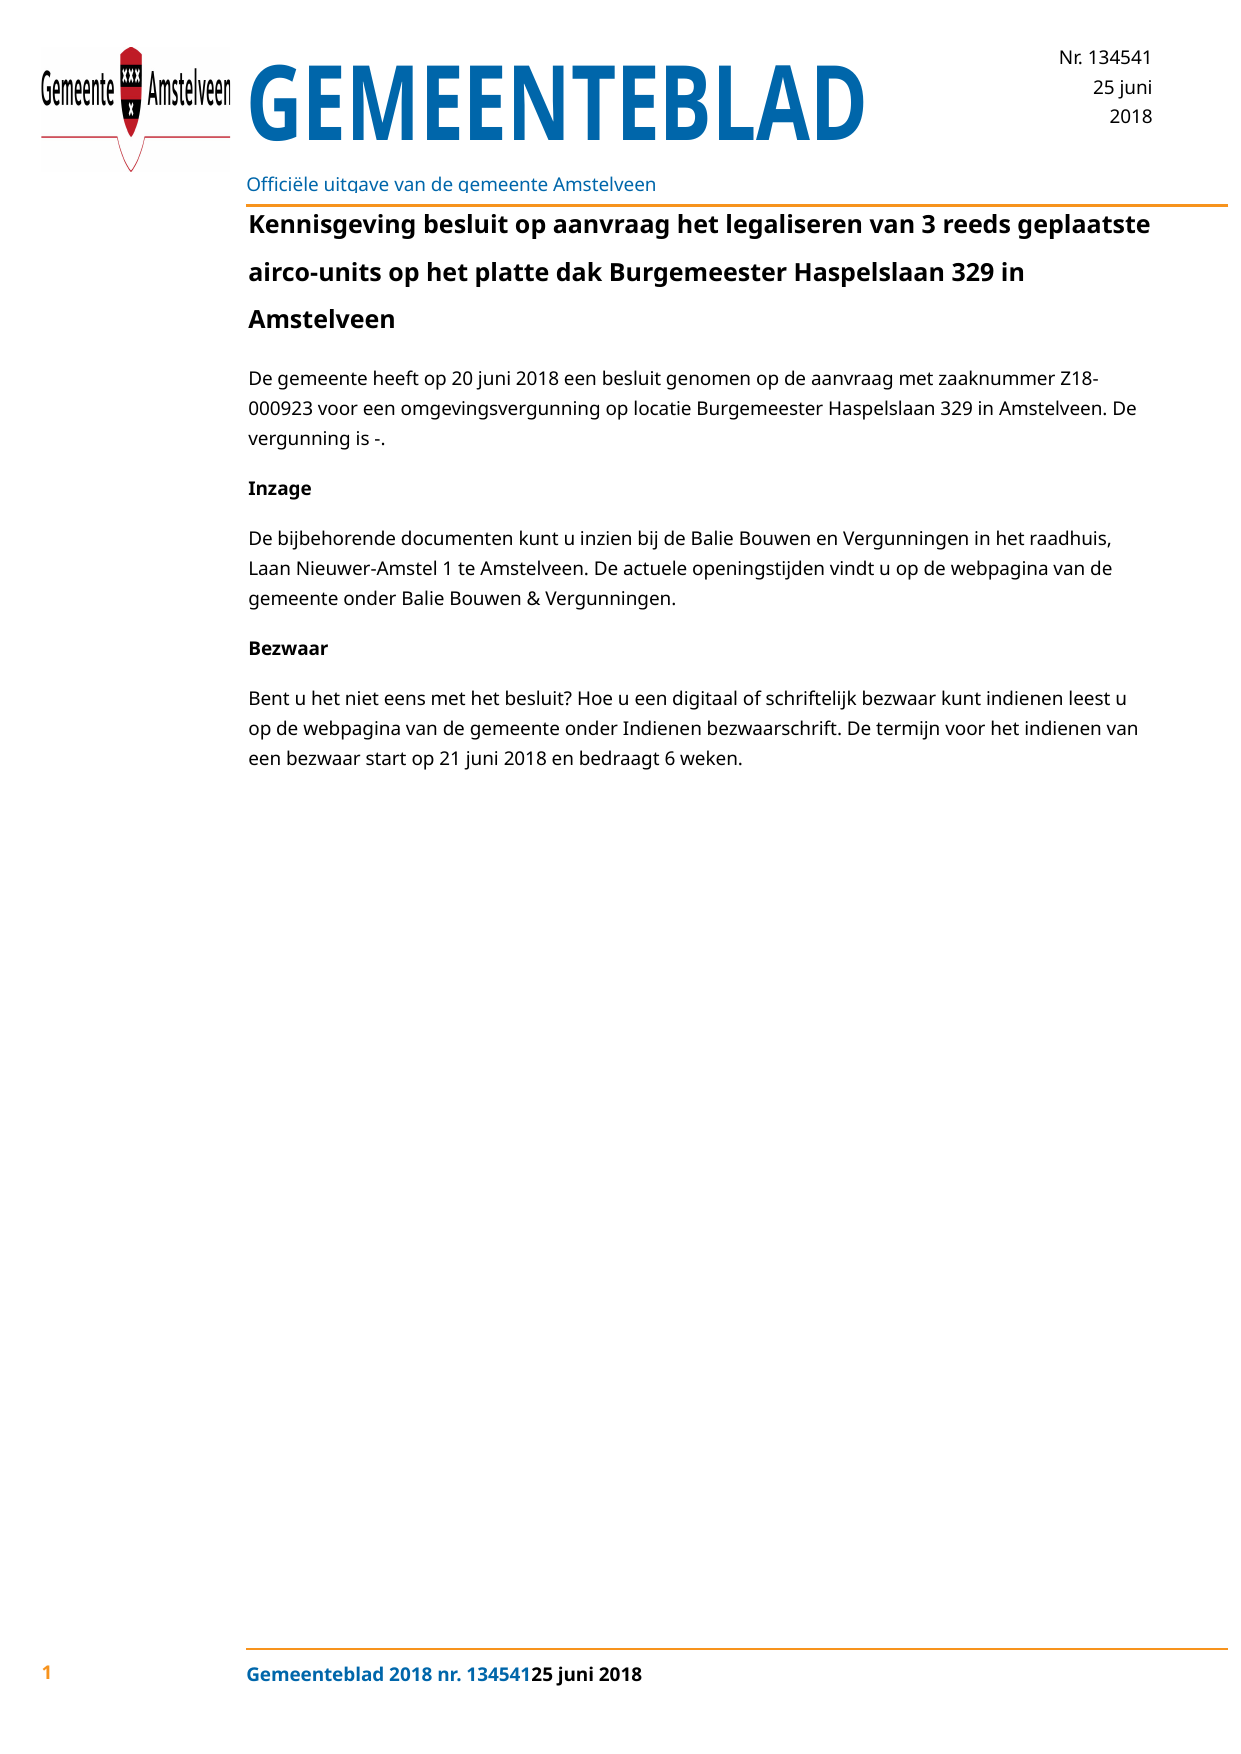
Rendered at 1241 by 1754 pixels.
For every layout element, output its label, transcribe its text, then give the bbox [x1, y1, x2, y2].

text Bezwaar [248, 635, 1152, 661]
picture [41, 47, 231, 172]
text Bent u het niet eens met het besluit? Hoe u een digitaal of schriftelijk bezwaar kunt indienen leest u op de webpagina van de gemeente onder Indienen bezwaarschrift. De termijn voor het indienen van een bezwaar start op 21 juni 2018 en bedraagt 6 weken. [248, 686, 1152, 770]
text De bijbehorende documenten kunt u inzien bij de Balie Bouwen en Vergunningen in het raadhuis, Laan Nieuwer-Amstel 1 te Amstelveen. De actuele openingstijden vindt u op de webpagina van de gemeente onder Balie Bouwen & Vergunningen. [248, 526, 1152, 610]
text Inzage [248, 475, 1152, 501]
text De gemeente heeft op 20 juni 2018 een besluit genomen op de aanvraag met zaaknummer Z18-000923 voor een omgevingsvergunning op locatie Burgemeester Haspelslaan 329 in Amstelveen. De vergunning is -. [248, 366, 1152, 450]
text Kennisgeving besluit op aanvraag het legaliseren van 3 reeds geplaatste airco-units op het platte dak Burgemeester Haspelslaan 329 in Amstelveen [248, 207, 1152, 336]
